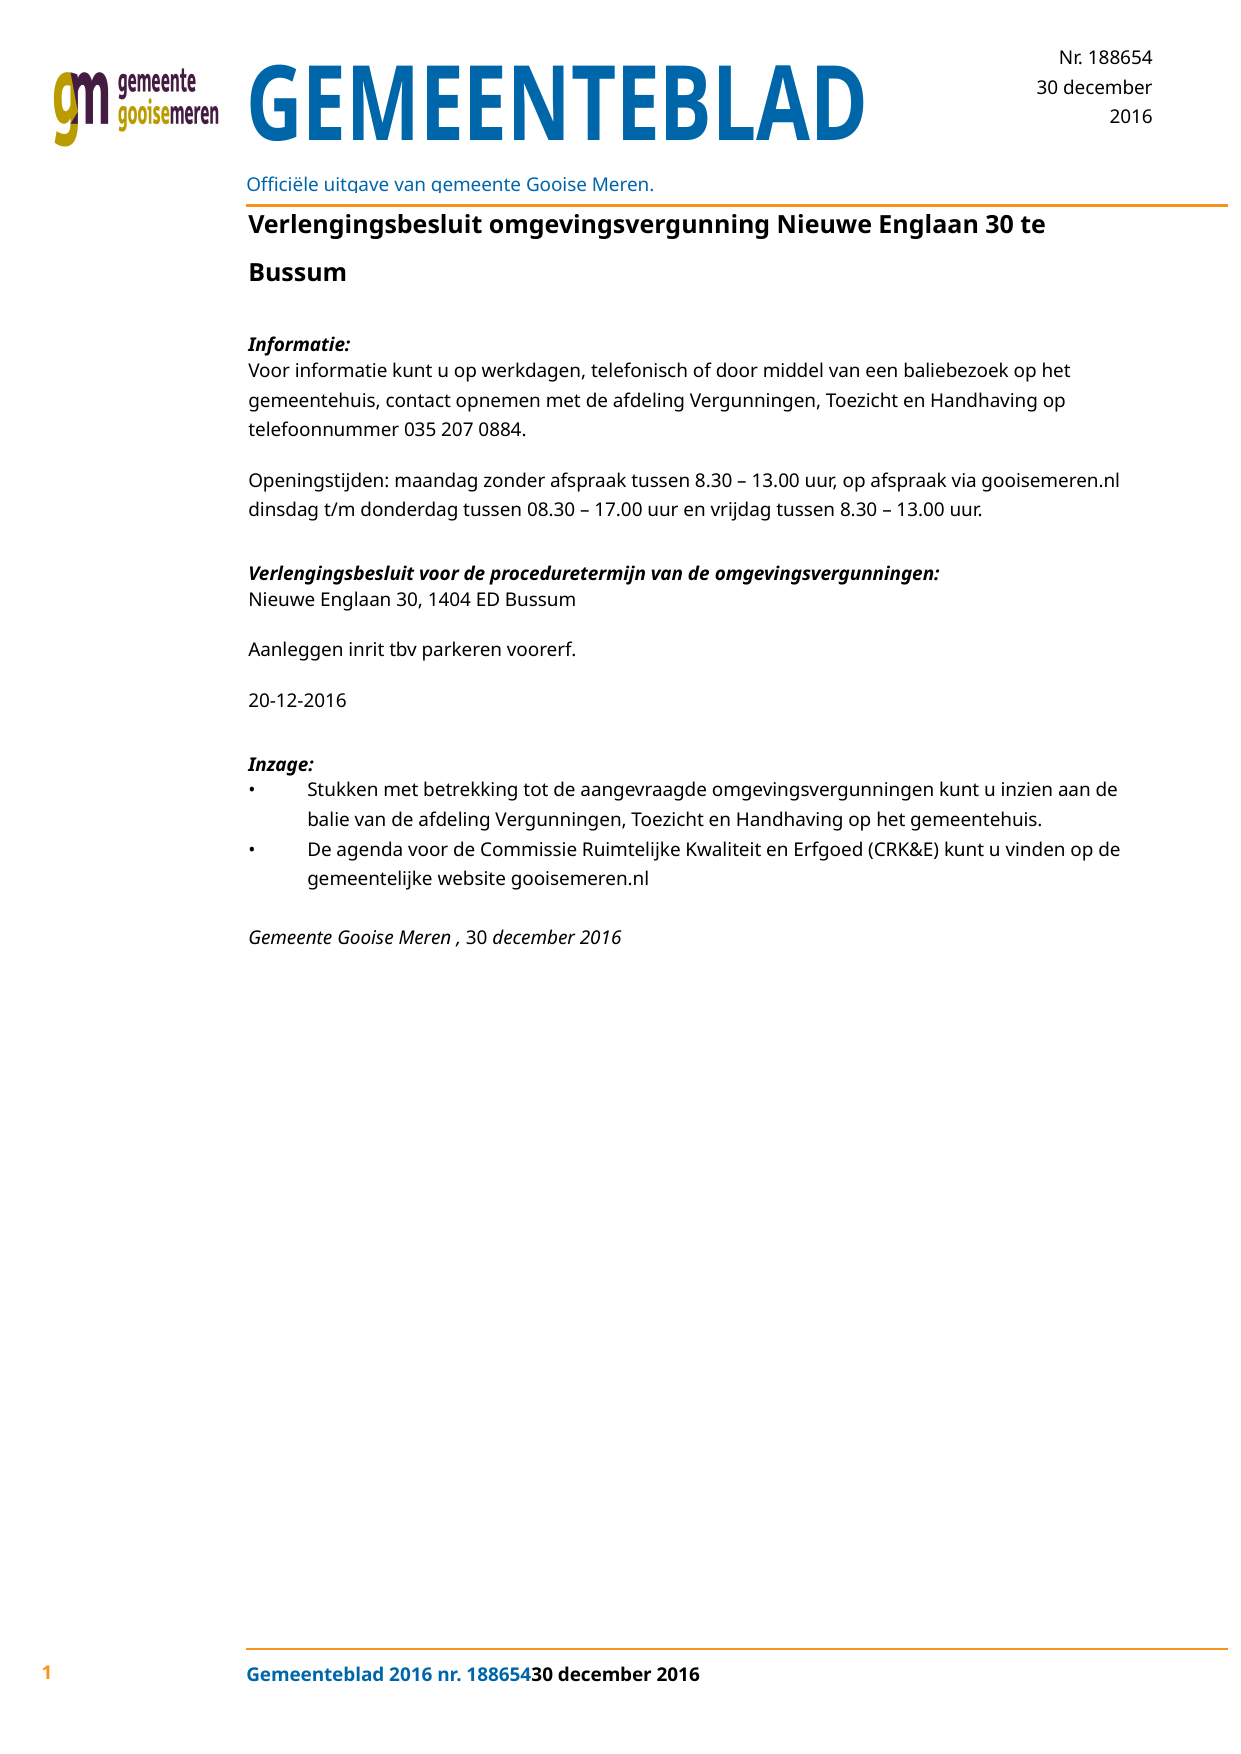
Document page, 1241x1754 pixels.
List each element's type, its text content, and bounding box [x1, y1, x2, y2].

list De agenda voor de Commissie Ruimtelijke Kwaliteit en Erfgoed (CRK&E) kunt u vinden op de gemeentelijke website gooisemeren.nl [248, 836, 1152, 891]
text 20-12-2016 [248, 687, 1152, 713]
text Openingstijden: maandag zonder afspraak tussen 8.30 – 13.00 uur, op afspraak via gooisemeren.nl dinsdag t/m donderdag tussen 08.30 – 17.00 uur en vrijdag tussen 8.30 – 13.00 uur. [248, 467, 1152, 522]
text Aanleggen inrit tbv parkeren voorerf. [248, 636, 1152, 662]
text Verlengingsbesluit voor de proceduretermijn van de omgevingsvergunningen: [248, 560, 1152, 586]
text Verlengingsbesluit omgevingsvergunning Nieuwe Englaan 30 te Bussum [248, 207, 1152, 288]
text Gemeente Gooise Meren , 30 december 2016 [248, 924, 1152, 950]
text Informatie: [248, 331, 1152, 357]
text Voor informatie kunt u op werkdagen, telefonisch of door middel van een baliebezoek op het gemeentehuis, contact opnemen met de afdeling Vergunningen, Toezicht en Handhaving op telefoonnummer 035 207 0884. [248, 357, 1152, 442]
text Inzage: [248, 751, 1152, 777]
picture [41, 47, 231, 172]
list Stukken met betrekking tot de aangevraagde omgevingsvergunningen kunt u inzien aan de balie van de afdeling Vergunningen, Toezicht en Handhaving op het gemeentehuis. [248, 777, 1152, 832]
text Nieuwe Englaan 30, 1404 ED Bussum [248, 586, 1152, 612]
